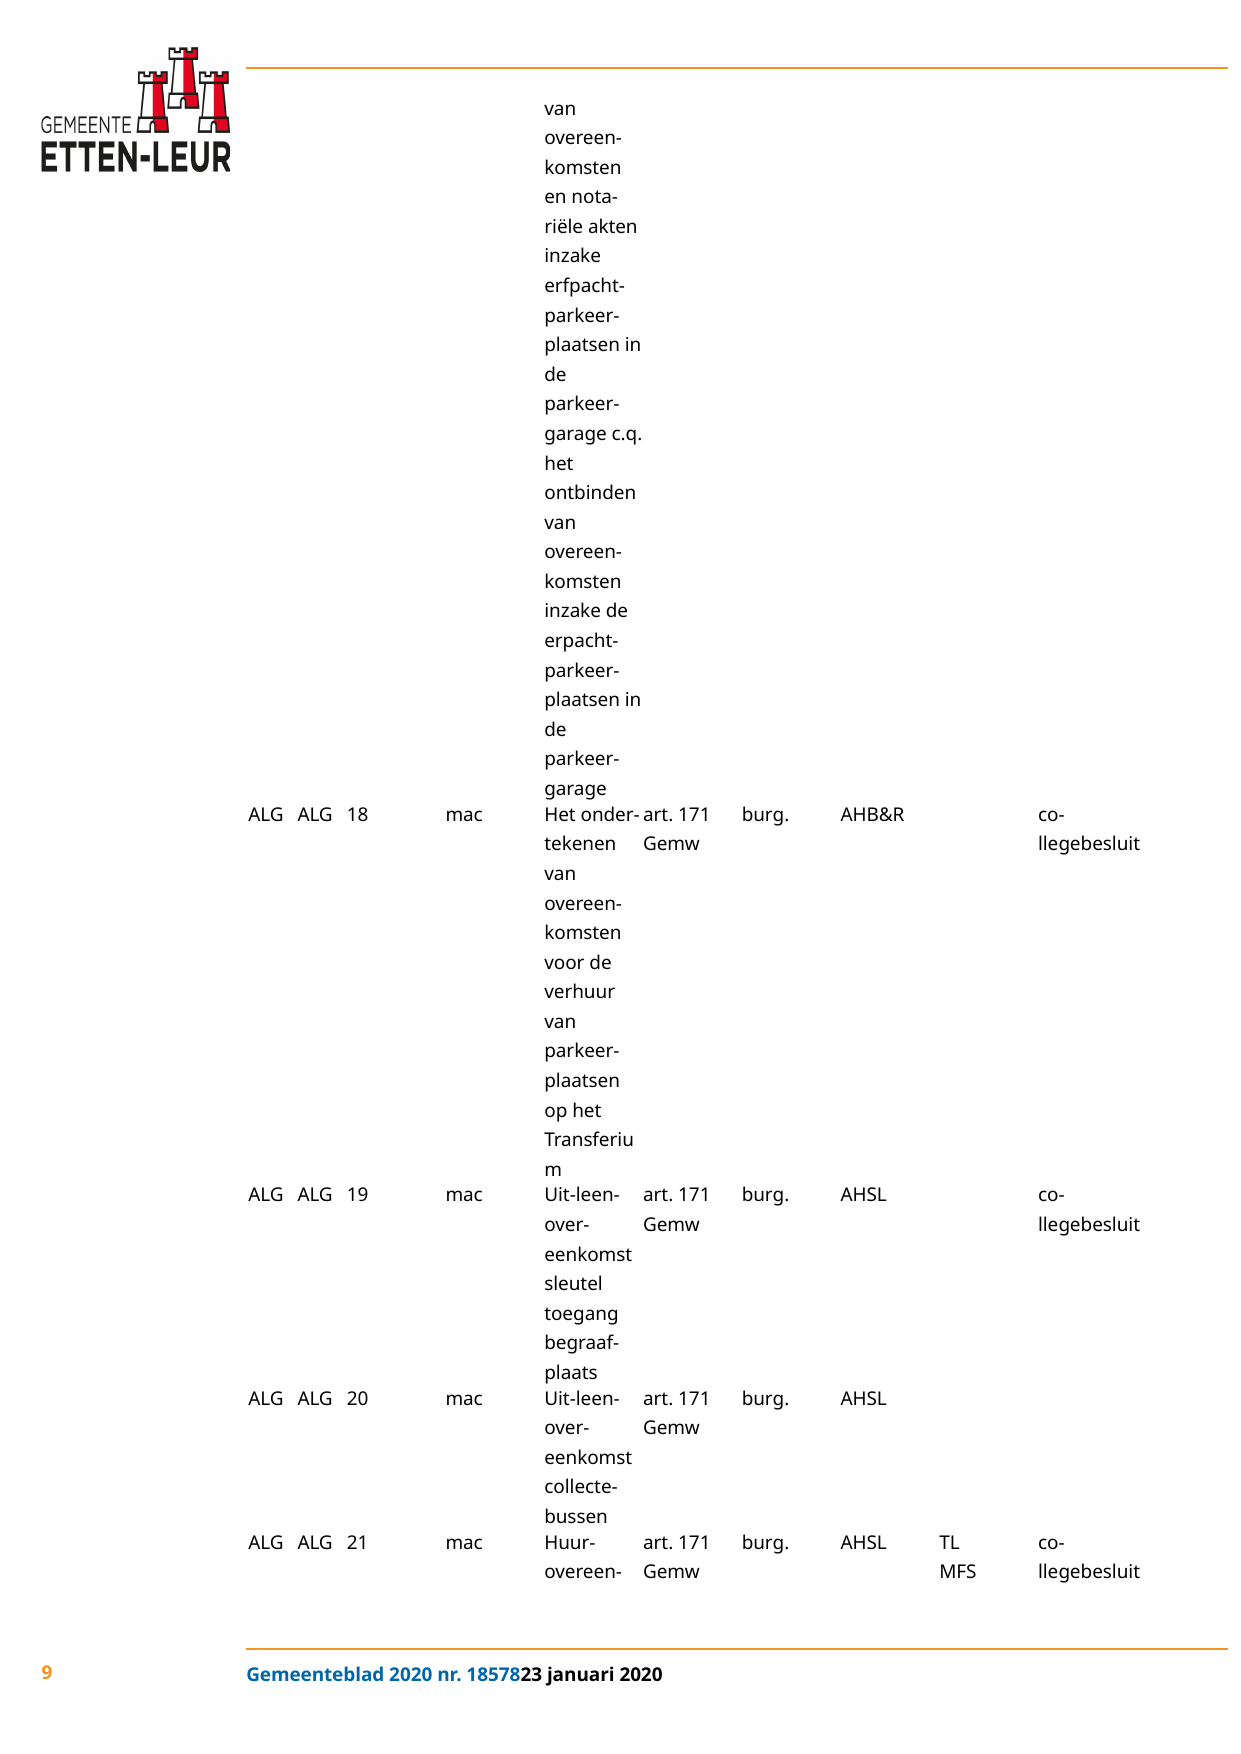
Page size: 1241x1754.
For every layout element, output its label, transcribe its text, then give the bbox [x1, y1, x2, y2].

table_cell burg. [742, 1529, 840, 1584]
table_cell [396, 1182, 445, 1385]
table_cell co-llegebesluit [1038, 1182, 1152, 1385]
table_cell ALG [248, 801, 297, 1182]
table_cell TL MFS [939, 1529, 1038, 1584]
table_cell [248, 95, 297, 801]
table_cell [396, 1385, 445, 1529]
table_cell AHB&R [840, 801, 939, 1182]
table_cell AHSL [840, 1529, 939, 1584]
table_cell Huur-overeen- [544, 1529, 643, 1584]
table_cell AHSL [840, 1182, 939, 1385]
table_cell art. 171 Gemw [643, 1529, 742, 1584]
table_cell mac [445, 1182, 544, 1385]
table_cell ALG [248, 1529, 297, 1584]
table_cell [1038, 1385, 1152, 1529]
table_cell [445, 95, 544, 801]
table_cell [1038, 95, 1152, 801]
picture [41, 47, 231, 172]
table_cell [396, 1529, 445, 1584]
table_cell co-llegebesluit [1038, 1529, 1152, 1584]
table_cell [939, 95, 1038, 801]
table_cell 20 [347, 1385, 396, 1529]
table_cell ALG [297, 801, 347, 1182]
table_cell co-llegebesluit [1038, 801, 1152, 1182]
table_cell art. 171 Gemw [643, 801, 742, 1182]
table_cell ALG [248, 1182, 297, 1385]
table_cell van overeen-komsten en nota-riële akten inzake erfpacht-parkeer-plaatsen in de parkeer-garage c.q. het ontbinden van overeen-komsten inzake de erpacht-parkeer-plaatsen in de parkeer-garage [544, 95, 643, 801]
table_cell art. 171 Gemw [643, 1385, 742, 1529]
table_cell mac [445, 1385, 544, 1529]
table_cell [840, 95, 939, 801]
table_cell [939, 1385, 1038, 1529]
table_cell Uit-leen-over-eenkomst collecte-bussen [544, 1385, 643, 1529]
table_cell 19 [347, 1182, 396, 1385]
table_cell ALG [297, 1385, 347, 1529]
table_cell [396, 801, 445, 1182]
table_cell [939, 801, 1038, 1182]
table_cell burg. [742, 1182, 840, 1385]
table_cell Het onder-tekenen van overeen-komsten voor de verhuur van parkeer-plaatsen op het Transferium [544, 801, 643, 1182]
table_cell [396, 95, 445, 801]
table_cell burg. [742, 801, 840, 1182]
table_cell [939, 1182, 1038, 1385]
table_cell [643, 95, 742, 801]
table_cell ALG [297, 1182, 347, 1385]
table_cell [347, 95, 396, 801]
table_cell Uit-leen-over-eenkomst sleutel toegang begraaf-plaats [544, 1182, 643, 1385]
table_cell ALG [297, 1529, 347, 1584]
table_cell AHSL [840, 1385, 939, 1529]
table_cell mac [445, 1529, 544, 1584]
table_cell 21 [347, 1529, 396, 1584]
table_cell [297, 95, 347, 801]
table_cell 18 [347, 801, 396, 1182]
table_cell ALG [248, 1385, 297, 1529]
table_cell art. 171 Gemw [643, 1182, 742, 1385]
table_cell burg. [742, 1385, 840, 1529]
table_cell mac [445, 801, 544, 1182]
table_cell [742, 95, 840, 801]
